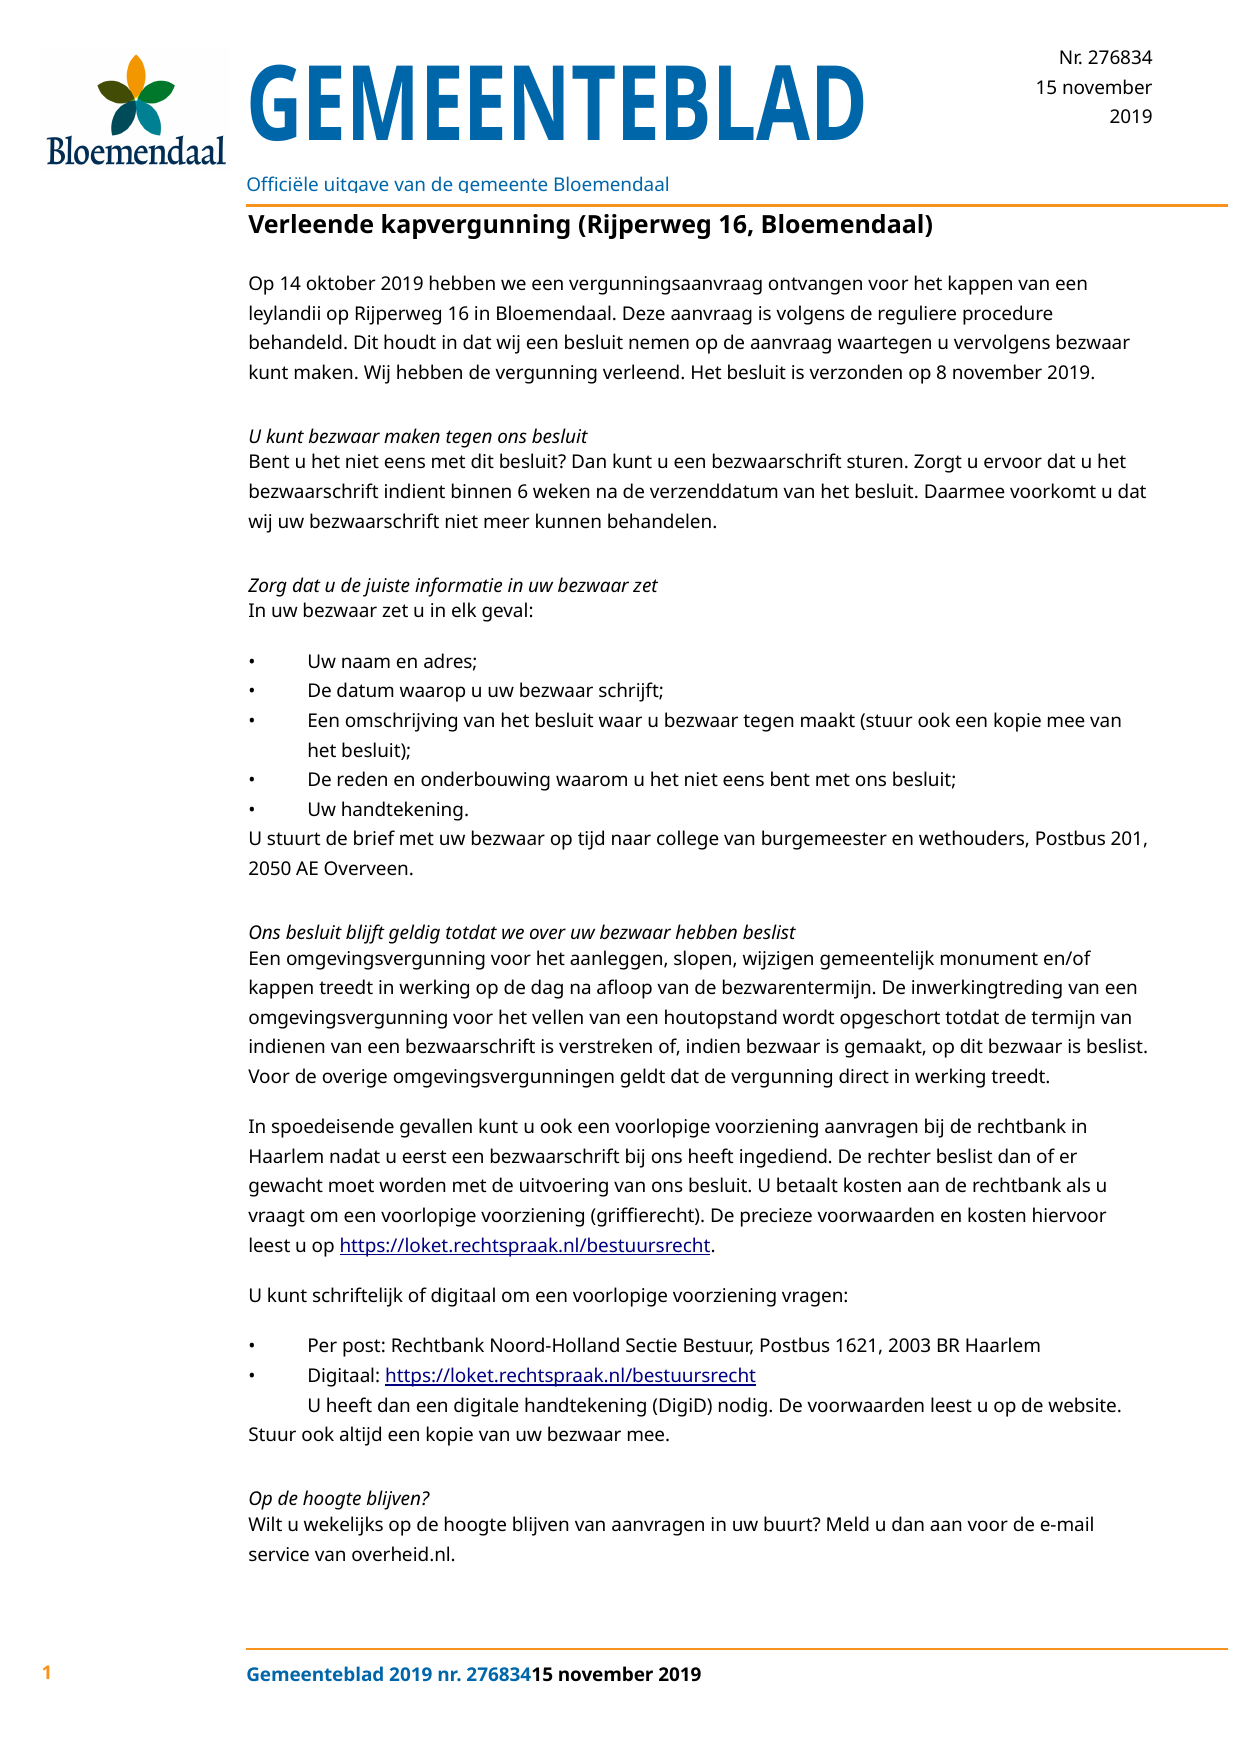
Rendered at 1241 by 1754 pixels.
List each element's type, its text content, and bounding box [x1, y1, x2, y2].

list Een omschrijving van het besluit waar u bezwaar tegen maakt (stuur ook een kopie mee van het besluit); [248, 707, 1152, 762]
list Uw handtekening. [248, 796, 1152, 822]
text Een omgevingsvergunning voor het aanleggen, slopen, wijzigen gemeentelijk monument en/of kappen treedt in werking op de dag na afloop van de bezwarentermijn. De inwerkingtreding van een omgevingsvergunning voor het vellen van een houtopstand wordt opgeschort totdat de termijn van indienen van een bezwaarschrift is verstreken of, indien bezwaar is gemaakt, op dit bezwaar is beslist. Voor de overige omgevingsvergunningen geldt dat de vergunning direct in werking treedt. [248, 945, 1152, 1089]
text Stuur ook altijd een kopie van uw bezwaar mee. [248, 1421, 1152, 1447]
text Verleende kapvergunning (Rijperweg 16, Bloemendaal) [248, 207, 1152, 241]
text Op 14 oktober 2019 hebben we een vergunningsaanvraag ontvangen voor het kappen van een leylandii op Rijperweg 16 in Bloemendaal. Deze aanvraag is volgens de reguliere procedure behandeld. Dit houdt in dat wij een besluit nemen op de aanvraag waartegen u vervolgens bezwaar kunt maken. Wij hebben de vergunning verleend. Het besluit is verzonden op 8 november 2019. [248, 270, 1152, 385]
text U stuurt de brief met uw bezwaar op tijd naar college van burgemeester en wethouders, Postbus 201, 2050 AE Overveen. [248, 826, 1152, 881]
text Op de hoogte blijven? [248, 1485, 1152, 1511]
text U kunt bezwaar maken tegen ons besluit [248, 423, 1152, 449]
list Digitaal: https://loket.rechtspraak.nl/bestuursrecht [248, 1362, 1152, 1388]
list U heeft dan een digitale handtekening (DigiD) nodig. De voorwaarden leest u op de website. [248, 1392, 1152, 1418]
text Zorg dat u de juiste informatie in uw bezwaar zet [248, 572, 1152, 598]
text Wilt u wekelijks op de hoogte blijven van aanvragen in uw buurt? Meld u dan aan voor de e-mail service van overheid.nl. [248, 1511, 1152, 1566]
text Bent u het niet eens met dit besluit? Dan kunt u een bezwaarschrift sturen. Zorgt u ervoor dat u het bezwaarschrift indient binnen 6 weken na de verzenddatum van het besluit. Daarmee voorkomt u dat wij uw bezwaarschrift niet meer kunnen behandelen. [248, 449, 1152, 534]
list De datum waarop u uw bezwaar schrijft; [248, 678, 1152, 703]
text Ons besluit blijft geldig totdat we over uw bezwaar hebben beslist [248, 919, 1152, 945]
list Uw naam en adres; [248, 648, 1152, 674]
text U kunt schriftelijk of digitaal om een voorlopige voorziening vragen: [248, 1282, 1152, 1308]
text In uw bezwaar zet u in elk geval: [248, 598, 1152, 623]
picture [41, 47, 231, 172]
text In spoedeisende gevallen kunt u ook een voorlopige voorziening aanvragen bij de rechtbank in Haarlem nadat u eerst een bezwaarschrift bij ons heeft ingediend. De rechter beslist dan of er gewacht moet worden met de uitvoering van ons besluit. U betaalt kosten aan de rechtbank als u vraagt om een voorlopige voorziening (griffierecht). De precieze voorwaarden en kosten hiervoor leest u op https://loket.rechtspraak.nl/bestuursrecht. [248, 1113, 1152, 1258]
list De reden en onderbouwing waarom u het niet eens bent met ons besluit; [248, 766, 1152, 792]
list Per post: Rechtbank Noord-Holland Sectie Bestuur, Postbus 1621, 2003 BR Haarlem [248, 1333, 1152, 1358]
